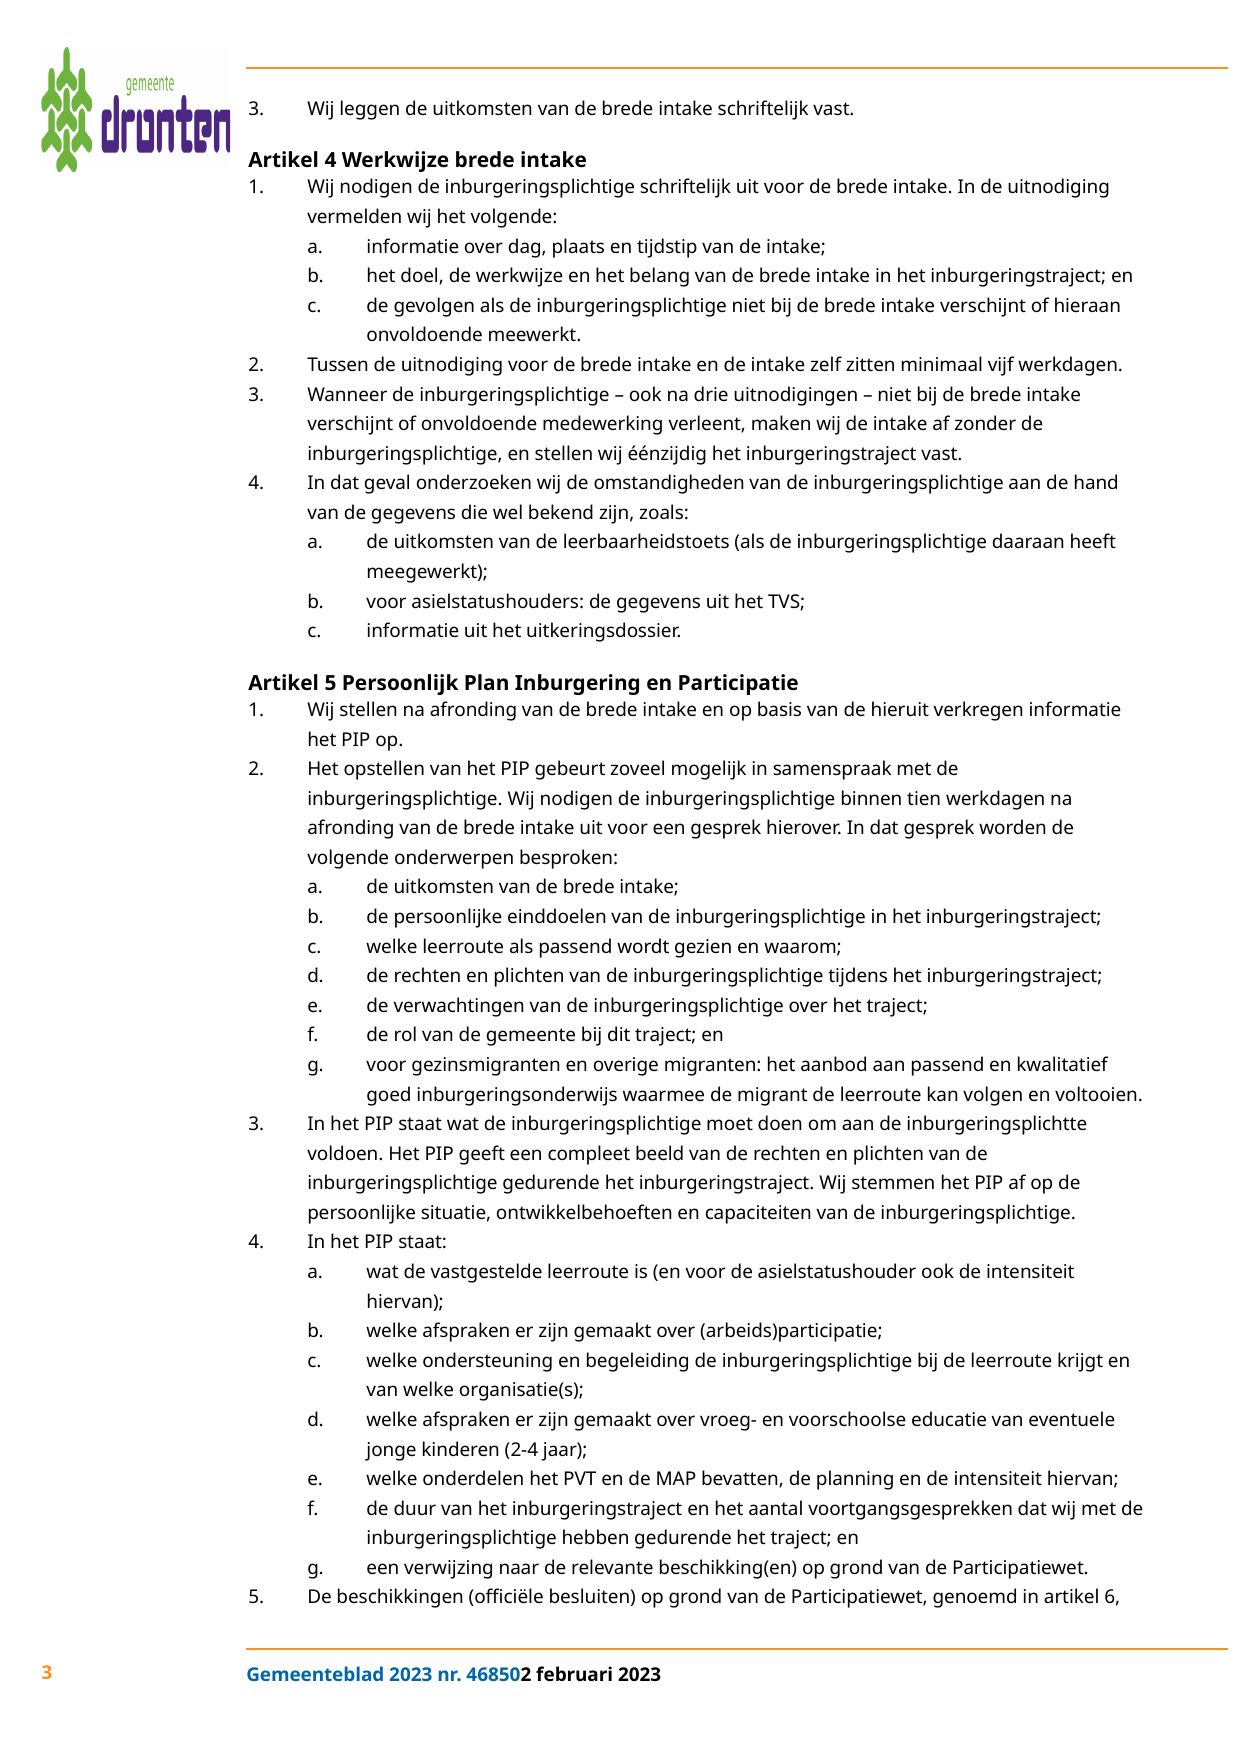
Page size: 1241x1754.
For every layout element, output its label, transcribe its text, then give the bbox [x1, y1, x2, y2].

list voor asielstatushouders: de gegevens uit het TVS; [307, 588, 1152, 613]
list Wij leggen de uitkomsten van de brede intake schriftelijk vast. [248, 95, 1152, 121]
list wat de vastgestelde leerroute is (en voor de asielstatushouder ook de intensiteit hiervan); [307, 1258, 1152, 1314]
list de rechten en plichten van de inburgeringsplichtige tijdens het inburgeringstraject; [307, 962, 1152, 988]
list de gevolgen als de inburgeringsplichtige niet bij de brede intake verschijnt of hieraan onvoldoende meewerkt. [307, 292, 1152, 347]
list welke ondersteuning en begeleiding de inburgeringsplichtige bij de leerroute krijgt en van welke organisatie(s); [307, 1347, 1152, 1402]
list welke afspraken er zijn gemaakt over (arbeids)participatie; [307, 1317, 1152, 1343]
text Artikel 5 Persoonlijk Plan Inburgering en Participatie [248, 668, 1152, 696]
list de verwachtingen van de inburgeringsplichtige over het traject; [307, 992, 1152, 1018]
picture [41, 47, 231, 172]
list Wanneer de inburgeringsplichtige – ook na drie uitnodigingen – niet bij de brede intake verschijnt of onvoldoende medewerking verleent, maken wij de intake af zonder de inburgeringsplichtige, en stellen wij éénzijdig het inburgeringstraject vast. [248, 381, 1152, 466]
list welke onderdelen het PVT en de MAP bevatten, de planning en de intensiteit hiervan; [307, 1465, 1152, 1491]
list de duur van het inburgeringstraject en het aantal voortgangsgesprekken dat wij met de inburgeringsplichtige hebben gedurende het traject; en [307, 1495, 1152, 1550]
list In dat geval onderzoeken wij de omstandigheden van de inburgeringsplichtige aan de hand van de gegevens die wel bekend zijn, zoals: [248, 469, 1152, 525]
list welke leerroute als passend wordt gezien en waarom; [307, 933, 1152, 959]
list welke afspraken er zijn gemaakt over vroeg- en voorschoolse educatie van eventuele jonge kinderen (2-4 jaar); [307, 1406, 1152, 1462]
list informatie over dag, plaats en tijdstip van de intake; [307, 233, 1152, 258]
list de rol van de gemeente bij dit traject; en [307, 1022, 1152, 1047]
list het doel, de werkwijze en het belang van de brede intake in het inburgeringstraject; en [307, 262, 1152, 288]
list Wij nodigen de inburgeringsplichtige schriftelijk uit voor de brede intake. In de uitnodiging vermelden wij het volgende: [248, 174, 1152, 229]
list een verwijzing naar de relevante beschikking(en) op grond van de Participatiewet. [307, 1554, 1152, 1580]
list Wij stellen na afronding van de brede intake en op basis van de hieruit verkregen informatie het PIP op. [248, 696, 1152, 752]
list Het opstellen van het PIP gebeurt zoveel mogelijk in samenspraak met de inburgeringsplichtige. Wij nodigen de inburgeringsplichtige binnen tien werkdagen na afronding van de brede intake uit voor een gesprek hierover. In dat gesprek worden de volgende onderwerpen besproken: [248, 755, 1152, 870]
text Artikel 4 Werkwijze brede intake [248, 145, 1152, 174]
list De beschikkingen (officiële besluiten) op grond van de Participatiewet, genoemd in artikel 6, [248, 1584, 1152, 1609]
list de uitkomsten van de leerbaarheidstoets (als de inburgeringsplichtige daaraan heeft meegewerkt); [307, 529, 1152, 584]
list de uitkomsten van de brede intake; [307, 874, 1152, 899]
list Tussen de uitnodiging voor de brede intake en de intake zelf zitten minimaal vijf werkdagen. [248, 351, 1152, 377]
list In het PIP staat: [248, 1229, 1152, 1254]
list informatie uit het uitkeringsdossier. [307, 617, 1152, 643]
list In het PIP staat wat de inburgeringsplichtige moet doen om aan de inburgeringsplichtte voldoen. Het PIP geeft een compleet beeld van de rechten en plichten van de inburgeringsplichtige gedurende het inburgeringstraject. Wij stemmen het PIP af op de persoonlijke situatie, ontwikkelbehoeften en capaciteiten van de inburgeringsplichtige. [248, 1110, 1152, 1225]
list de persoonlijke einddoelen van de inburgeringsplichtige in het inburgeringstraject; [307, 903, 1152, 929]
list voor gezinsmigranten en overige migranten: het aanbod aan passend en kwalitatief goed inburgeringsonderwijs waarmee de migrant de leerroute kan volgen en voltooien. [307, 1051, 1152, 1107]
